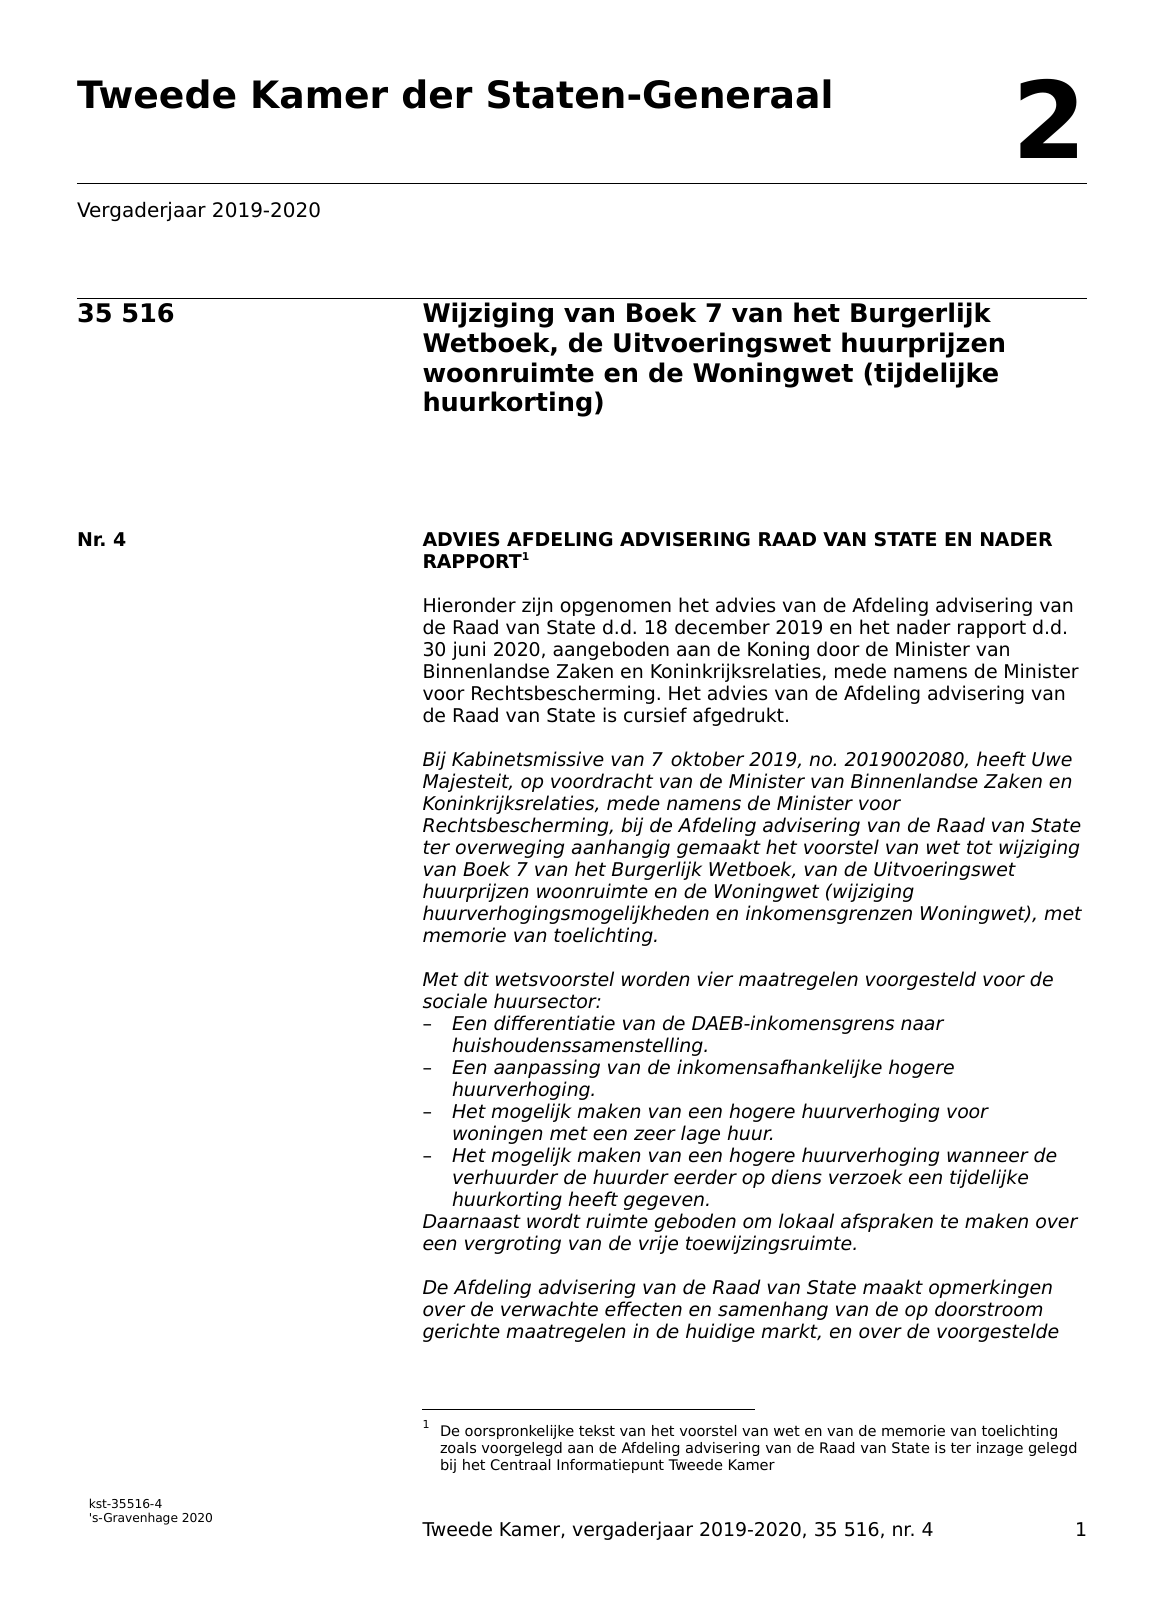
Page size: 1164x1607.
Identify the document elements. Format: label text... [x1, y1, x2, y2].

text Hieronder zijn opgenomen het advies van de Afdeling advisering van de Raad van State d.d. 18 december 2019 en het nader rapport d.d. 30 juni 2020, aangeboden aan de Koning door de Minister van Binnenlandse Zaken en Koninkrijksrelaties, mede namens de Minister voor Rechtsbescherming. Het advies van de Afdeling advisering van de Raad van State is cursief afgedrukt. [422, 595, 1087, 727]
subtitle 35 516 Wijziging van Boek 7 van het Burgerlijk Wetboek, de Uitvoeringswet huurprijzen woonruimte en de Woningwet (tijdelijke huurkorting) [77, 299, 1087, 418]
subtitle Nr. 4 ADVIES AFDELING ADVISERING RAAD VAN STATE EN NADER RAPPORT [77, 529, 1087, 573]
text De oorspronkelijke tekst van het voorstel van wet en van de memorie van toelichting zoals voorgelegd aan de Afdeling advisering van de Raad van State is ter inzage gelegd bij het Centraal Informatiepunt Tweede Kamer [422, 1418, 1087, 1474]
text Bij Kabinetsmissive van 7 oktober 2019, no. 2019002080, heeft Uwe Majesteit, op voordracht van de Minister van Binnenlandse Zaken en Koninkrijksrelaties, mede namens de Minister voor Rechtsbescherming, bij de Afdeling advisering van de Raad van State ter overweging aanhangig gemaakt het voorstel van wet tot wijziging van Boek 7 van het Burgerlijk Wetboek, van de Uitvoeringswet huurprijzen woonruimte en de Woningwet (wijziging huurverhogingsmogelijkheden en inkomensgrenzen Woningwet), met memorie van toelichting. [422, 749, 1087, 947]
text kst-35516-4 [88, 1497, 323, 1511]
table_header 2 [886, 59, 1087, 183]
text – Een aanpassing van de inkomensafhankelijke hogere huurverhoging. [422, 1057, 1087, 1101]
table_cell Vergaderjaar 2019-2020 [77, 184, 1087, 298]
text Met dit wetsvoorstel worden vier maatregelen voorgesteld voor de sociale huursector: [422, 969, 1087, 1013]
text De Afdeling advisering van de Raad van State maakt opmerkingen over de verwachte effecten en samenhang van de op doorstroom gerichte maatregelen in de huidige markt, en over de voorgestelde [422, 1277, 1087, 1343]
text – Het mogelijk maken van een hogere huurverhoging voor woningen met een zeer lage huur. [422, 1101, 1087, 1145]
text Daarnaast wordt ruimte geboden om lokaal afspraken te maken over een vergroting van de vrije toewijzingsruimte. [422, 1211, 1087, 1255]
text – Een differentiatie van de DAEB-inkomensgrens naar huishoudenssamenstelling. [422, 1013, 1087, 1057]
text – Het mogelijk maken van een hogere huurverhoging wanneer de verhuurder de huurder eerder op diens verzoek een tijdelijke huurkorting heeft gegeven. [422, 1145, 1087, 1211]
text 's-Gravenhage 2020 [88, 1511, 323, 1525]
table_header Tweede Kamer der Staten-Generaal [77, 59, 886, 183]
